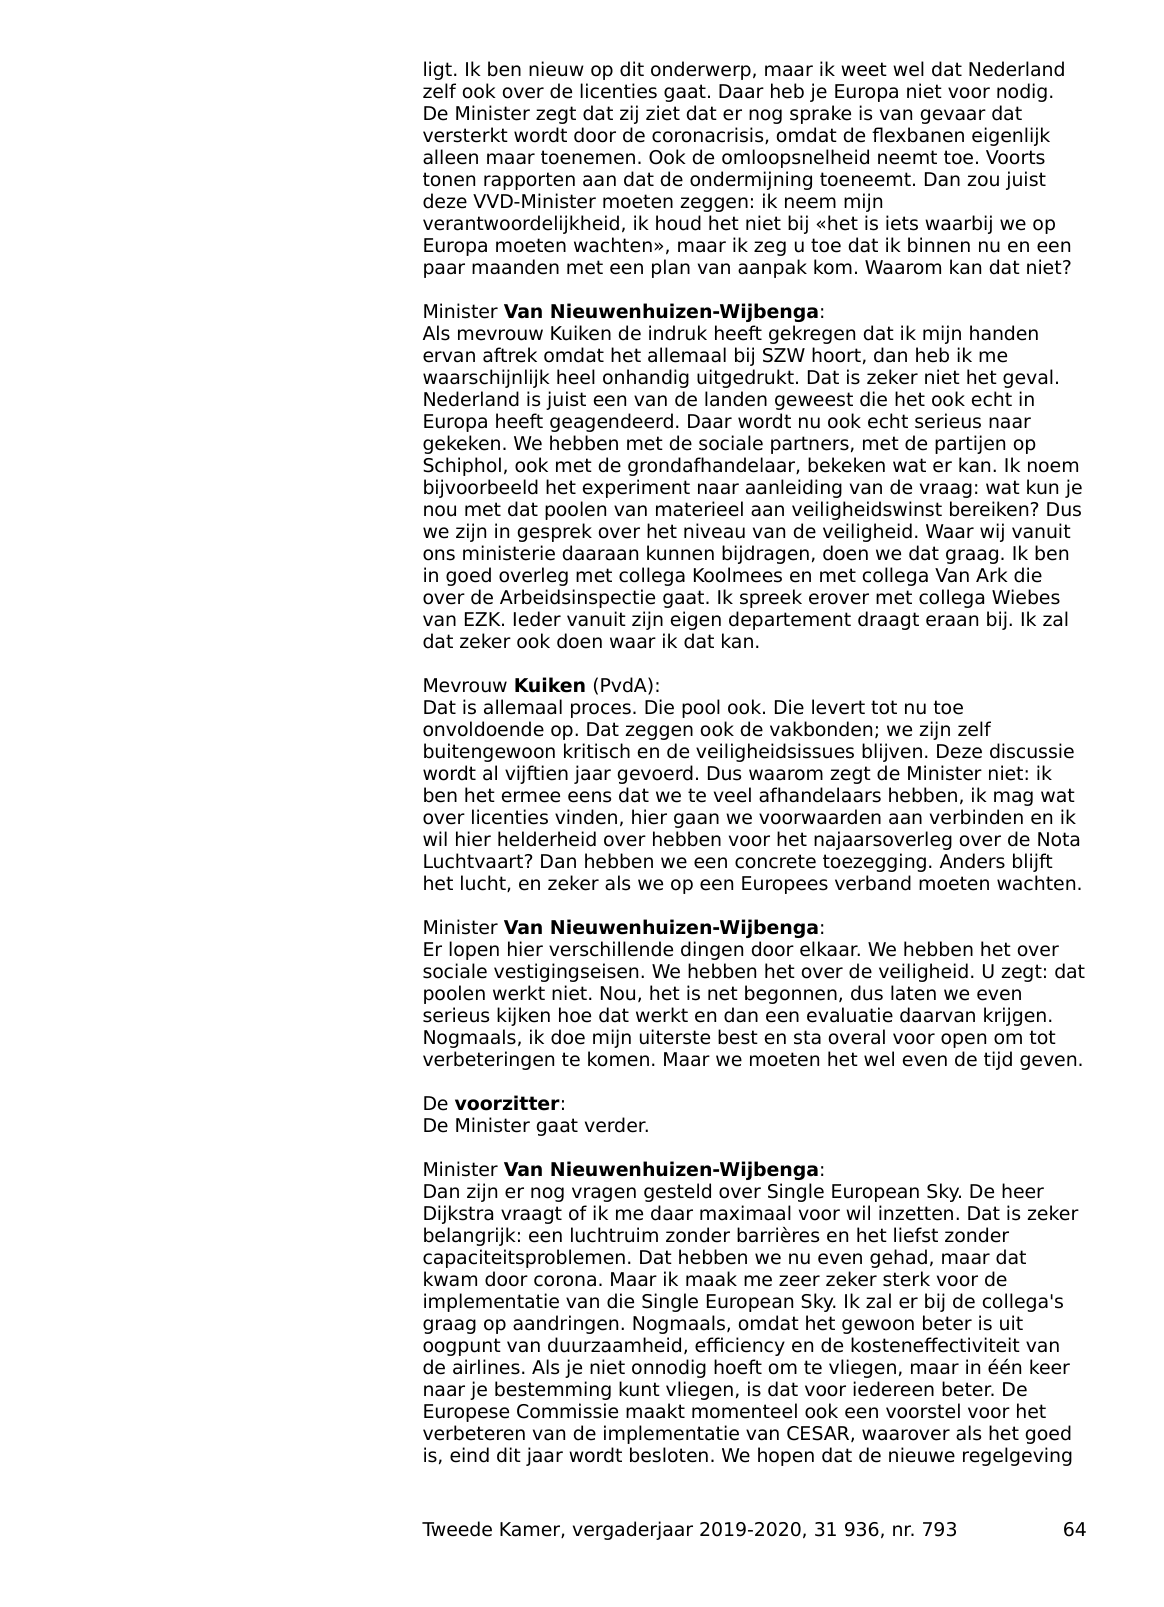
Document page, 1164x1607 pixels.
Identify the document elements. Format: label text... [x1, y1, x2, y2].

text Minister Van Nieuwenhuizen-Wijbenga: [422, 917, 1087, 939]
text De voorzitter: [422, 1093, 1087, 1115]
text ligt. Ik ben nieuw op dit onderwerp, maar ik weet wel dat Nederland zelf ook over de licenties gaat. Daar heb je Europa niet voor nodig. De Minister zegt dat zij ziet dat er nog sprake is van gevaar dat versterkt wordt door de coronacrisis, omdat de flexbanen eigenlijk alleen maar toenemen. Ook de omloopsnelheid neemt toe. Voorts tonen rapporten aan dat de ondermijning toeneemt. Dan zou juist deze VVD-Minister moeten zeggen: ik neem mijn verantwoordelijkheid, ik houd het niet bij «het is iets waarbij we op Europa moeten wachten», maar ik zeg u toe dat ik binnen nu en een paar maanden met een plan van aanpak kom. Waarom kan dat niet? [422, 59, 1087, 279]
text Als mevrouw Kuiken de indruk heeft gekregen dat ik mijn handen ervan aftrek omdat het allemaal bij SZW hoort, dan heb ik me waarschijnlijk heel onhandig uitgedrukt. Dat is zeker niet het geval. Nederland is juist een van de landen geweest die het ook echt in Europa heeft geagendeerd. Daar wordt nu ook echt serieus naar gekeken. We hebben met de sociale partners, met de partijen op Schiphol, ook met de grondafhandelaar, bekeken wat er kan. Ik noem bijvoorbeeld het experiment naar aanleiding van de vraag: wat kun je nou met dat poolen van materieel aan veiligheidswinst bereiken? Dus we zijn in gesprek over het niveau van de veiligheid. Waar wij vanuit ons ministerie daaraan kunnen bijdragen, doen we dat graag. Ik ben in goed overleg met collega Koolmees en met collega Van Ark die over de Arbeidsinspectie gaat. Ik spreek erover met collega Wiebes van EZK. Ieder vanuit zijn eigen departement draagt eraan bij. Ik zal dat zeker ook doen waar ik dat kan. [422, 323, 1087, 653]
text Minister Van Nieuwenhuizen-Wijbenga: [422, 1159, 1087, 1181]
text Minister Van Nieuwenhuizen-Wijbenga: [422, 301, 1087, 323]
text De Minister gaat verder. [422, 1115, 1087, 1137]
text Mevrouw Kuiken (PvdA): [422, 675, 1087, 697]
text Er lopen hier verschillende dingen door elkaar. We hebben het over sociale vestigingseisen. We hebben het over de veiligheid. U zegt: dat poolen werkt niet. Nou, het is net begonnen, dus laten we even serieus kijken hoe dat werkt en dan een evaluatie daarvan krijgen. Nogmaals, ik doe mijn uiterste best en sta overal voor open om tot verbeteringen te komen. Maar we moeten het wel even de tijd geven. [422, 939, 1087, 1071]
text Dat is allemaal proces. Die pool ook. Die levert tot nu toe onvoldoende op. Dat zeggen ook de vakbonden; we zijn zelf buitengewoon kritisch en de veiligheidsissues blijven. Deze discussie wordt al vijftien jaar gevoerd. Dus waarom zegt de Minister niet: ik ben het ermee eens dat we te veel afhandelaars hebben, ik mag wat over licenties vinden, hier gaan we voorwaarden aan verbinden en ik wil hier helderheid over hebben voor het najaarsoverleg over de Nota Luchtvaart? Dan hebben we een concrete toezegging. Anders blijft het lucht, en zeker als we op een Europees verband moeten wachten. [422, 697, 1087, 895]
text Dan zijn er nog vragen gesteld over Single European Sky. De heer Dijkstra vraagt of ik me daar maximaal voor wil inzetten. Dat is zeker belangrijk: een luchtruim zonder barrières en het liefst zonder capaciteitsproblemen. Dat hebben we nu even gehad, maar dat kwam door corona. Maar ik maak me zeer zeker sterk voor de implementatie van die Single European Sky. Ik zal er bij de collega's graag op aandringen. Nogmaals, omdat het gewoon beter is uit oogpunt van duurzaamheid, efficiency en de kosteneffectiviteit van de airlines. Als je niet onnodig hoeft om te vliegen, maar in één keer naar je bestemming kunt vliegen, is dat voor iedereen beter. De Europese Commissie maakt momenteel ook een voorstel voor het verbeteren van de implementatie van CESAR, waarover als het goed is, eind dit jaar wordt besloten. We hopen dat de nieuwe regelgeving [422, 1181, 1087, 1467]
